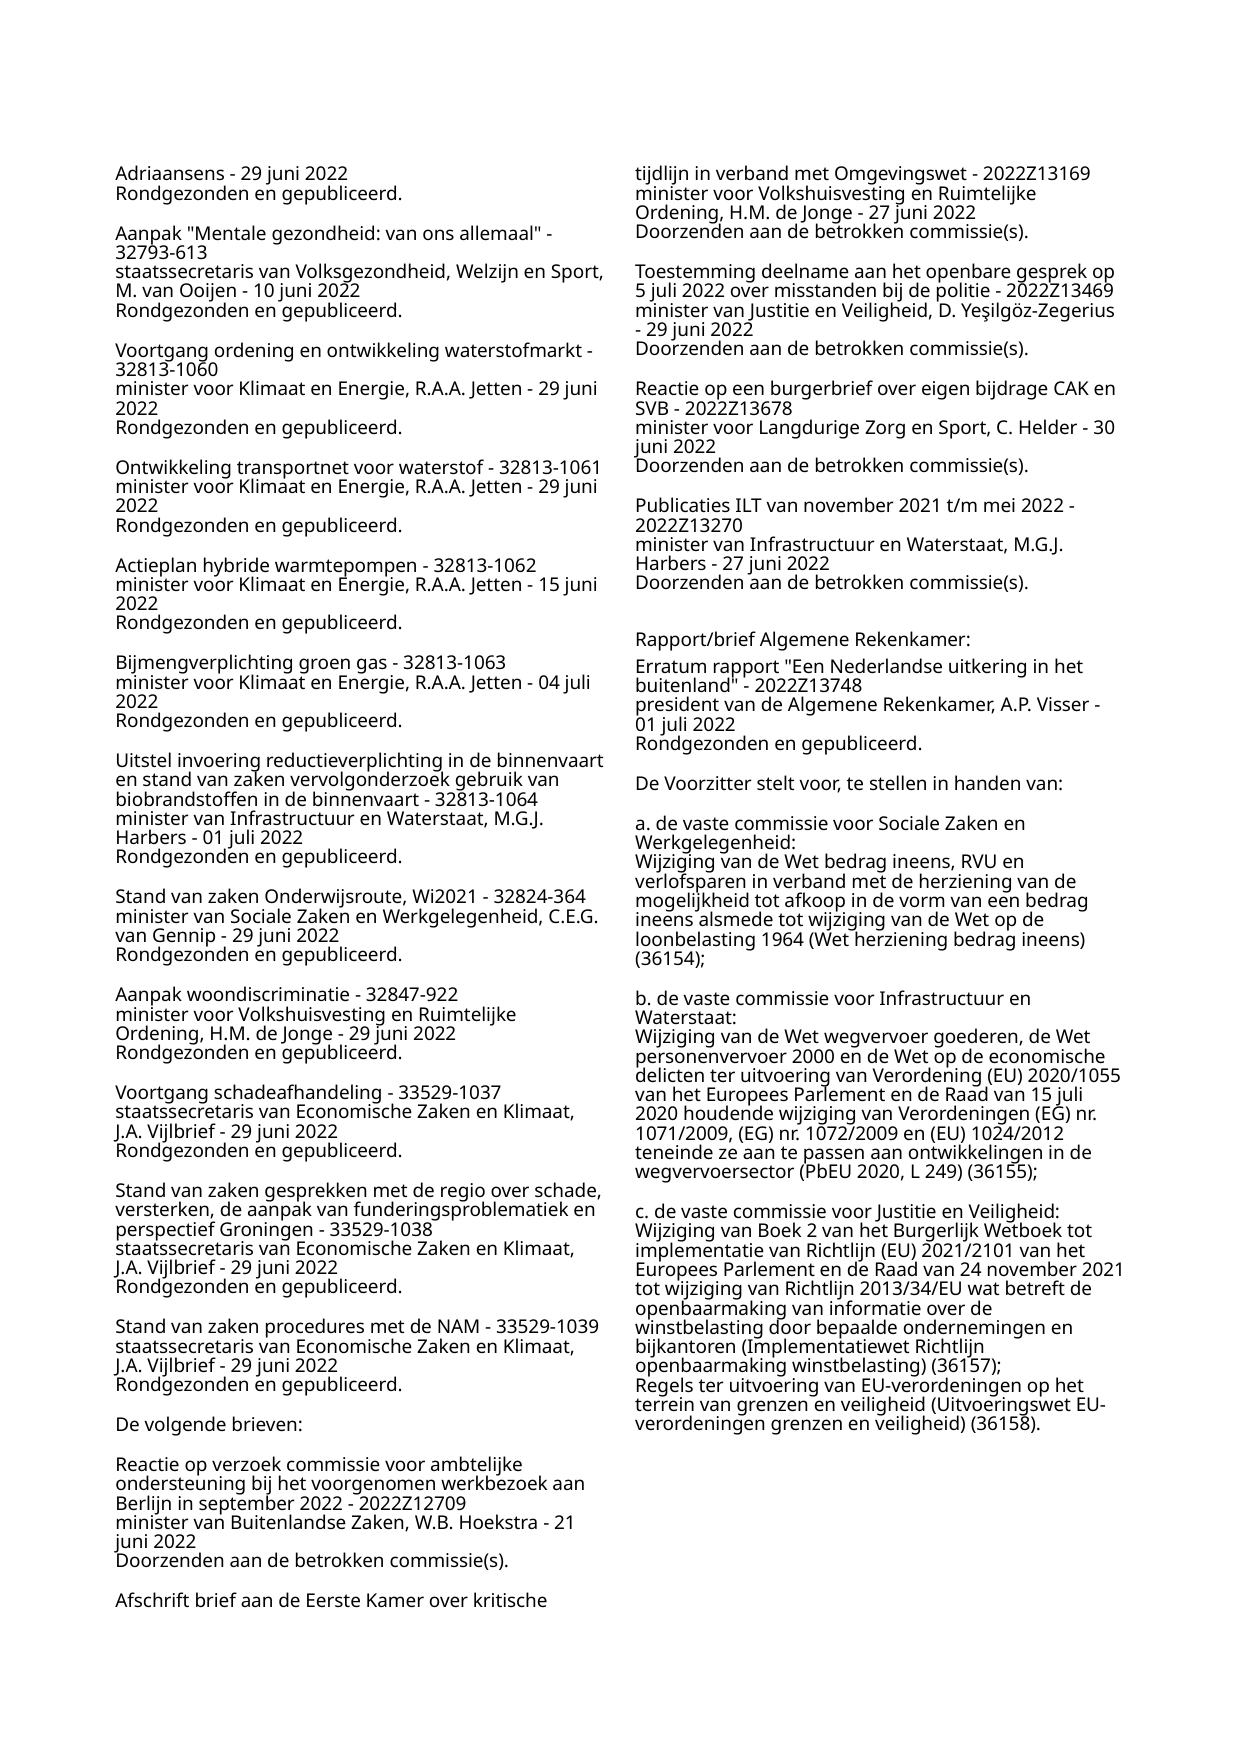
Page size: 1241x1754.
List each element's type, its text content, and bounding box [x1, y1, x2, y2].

text minister van Infrastructuur en Waterstaat, M.G.J. Harbers - 27 juni 2022 [635, 536, 1125, 574]
text Reactie op verzoek commissie voor ambtelijke ondersteuning bij het voorgenomen werkbezoek aan Berlijn in september 2022 - 2022Z12709 [115, 1456, 605, 1514]
text Rapport/brief Algemene Rekenkamer: [635, 626, 1125, 652]
text minister voor Volkshuisvesting en Ruimtelijke Ordening, H.M. de Jonge - 29 juni 2022 [115, 1006, 605, 1044]
text Uitstel invoering reductieverplichting in de binnenvaart en stand van zaken vervolgonderzoek gebruik van biobrandstoffen in de binnenvaart - 32813-1064 [115, 752, 605, 810]
text Toestemming deelname aan het openbare gesprek op 5 juli 2022 over misstanden bij de politie - 2022Z13469 [635, 263, 1125, 302]
text minister voor Klimaat en Energie, R.A.A. Jetten - 15 juni 2022 [115, 576, 605, 614]
text Doorzenden aan de betrokken commissie(s). [635, 574, 1125, 594]
text Doorzenden aan de betrokken commissie(s). [635, 457, 1125, 477]
text minister voor Klimaat en Energie, R.A.A. Jetten - 29 juni 2022 [115, 478, 605, 517]
text Publicaties ILT van november 2021 t/m mei 2022 - 2022Z13270 [635, 497, 1125, 536]
text Bijmengverplichting groen gas - 32813-1063 [115, 654, 605, 674]
text minister voor Volkshuisvesting en Ruimtelijke Ordening, H.M. de Jonge - 27 juni 2022 [635, 184, 1125, 223]
text De Voorzitter stelt voor, te stellen in handen van: [635, 775, 1125, 794]
text staatssecretaris van Volksgezondheid, Welzijn en Sport, M. van Ooijen - 10 juni 2022 [115, 263, 605, 302]
text president van de Algemene Rekenkamer, A.P. Visser - 01 juli 2022 [635, 696, 1125, 735]
text Afschrift brief aan de Eerste Kamer over kritische [115, 1592, 605, 1612]
text Rondgezonden en gepubliceerd. [115, 302, 605, 321]
text Rondgezonden en gepubliceerd. [115, 946, 605, 966]
text staatssecretaris van Economische Zaken en Klimaat, J.A. Vijlbrief - 29 juni 2022 [115, 1103, 605, 1142]
text Stand van zaken procedures met de NAM - 33529-1039 [115, 1318, 605, 1338]
text staatssecretaris van Economische Zaken en Klimaat, J.A. Vijlbrief - 29 juni 2022 [115, 1338, 605, 1376]
text minister van Justitie en Veiligheid, D. Yeşilgöz-Zegerius - 29 juni 2022 [635, 302, 1125, 340]
text Wijziging van de Wet wegvervoer goederen, de Wet personenvervoer 2000 en de Wet op de economische delicten ter uitvoering van Verordening (EU) 2020/1055 van het Europees Parlement en de Raad van 15 juli 2020 houdende wijziging van Verordeningen (EG) nr. 1071/2009, (EG) nr. 1072/2009 en (EU) 1024/2012 teneinde ze aan te passen aan ontwikkelingen in de wegvervoersector (PbEU 2020, L 249) (36155); [635, 1028, 1125, 1182]
text Adriaansens - 29 juni 2022 [115, 165, 605, 184]
text Rondgezonden en gepubliceerd. [115, 712, 605, 731]
text staatssecretaris van Economische Zaken en Klimaat, J.A. Vijlbrief - 29 juni 2022 [115, 1240, 605, 1278]
text minister voor Klimaat en Energie, R.A.A. Jetten - 29 juni 2022 [115, 380, 605, 419]
text Rondgezonden en gepubliceerd. [115, 184, 605, 204]
text minister van Infrastructuur en Waterstaat, M.G.J. Harbers - 01 juli 2022 [115, 810, 605, 848]
text Doorzenden aan de betrokken commissie(s). [635, 223, 1125, 242]
text minister voor Langdurige Zorg en Sport, C. Helder - 30 juni 2022 [635, 419, 1125, 457]
text Rondgezonden en gepubliceerd. [115, 1376, 605, 1395]
text Rondgezonden en gepubliceerd. [115, 614, 605, 634]
text Rondgezonden en gepubliceerd. [115, 517, 605, 536]
text Rondgezonden en gepubliceerd. [115, 1044, 605, 1063]
text minister van Buitenlandse Zaken, W.B. Hoekstra - 21 juni 2022 [115, 1514, 605, 1552]
text Wijziging van Boek 2 van het Burgerlijk Wetboek tot implementatie van Richtlijn (EU) 2021/2101 van het Europees Parlement en de Raad van 24 november 2021 tot wijziging van Richtlijn 2013/34/EU wat betreft de openbaarmaking van informatie over de winstbelasting door bepaalde ondernemingen en bijkantoren (Implementatiewet Richtlijn openbaarmaking winstbelasting) (36157); [635, 1222, 1125, 1377]
text Ontwikkeling transportnet voor waterstof - 32813-1061 [115, 459, 605, 478]
text Wijziging van de Wet bedrag ineens, RVU en verlofsparen in verband met de herziening van de mogelijkheid tot afkoop in de vorm van een bedrag ineens alsmede tot wijziging van de Wet op de loonbelasting 1964 (Wet herziening bedrag ineens) (36154); [635, 853, 1125, 969]
text Reactie op een burgerbrief over eigen bijdrage CAK en SVB - 2022Z13678 [635, 380, 1125, 419]
text Doorzenden aan de betrokken commissie(s). [115, 1552, 605, 1572]
text Rondgezonden en gepubliceerd. [115, 1142, 605, 1161]
text Aanpak woondiscriminatie - 32847-922 [115, 986, 605, 1006]
text Rondgezonden en gepubliceerd. [115, 1278, 605, 1298]
text minister van Sociale Zaken en Werkgelegenheid, C.E.G. van Gennip - 29 juni 2022 [115, 908, 605, 946]
text c. de vaste commissie voor Justitie en Veiligheid: [635, 1203, 1125, 1222]
text Erratum rapport "Een Nederlandse uitkering in het buitenland" - 2022Z13748 [635, 658, 1125, 696]
text Voortgang schadeafhandeling - 33529-1037 [115, 1084, 605, 1103]
text Doorzenden aan de betrokken commissie(s). [635, 340, 1125, 359]
text Stand van zaken gesprekken met de regio over schade, versterken, de aanpak van funderingsproblematiek en perspectief Groningen - 33529-1038 [115, 1182, 605, 1240]
text Stand van zaken Onderwijsroute, Wi2021 - 32824-364 [115, 888, 605, 908]
text b. de vaste commissie voor Infrastructuur en Waterstaat: [635, 990, 1125, 1028]
text Rondgezonden en gepubliceerd. [115, 419, 605, 438]
text Actieplan hybride warmtepompen - 32813-1062 [115, 557, 605, 576]
text a. de vaste commissie voor Sociale Zaken en Werkgelegenheid: [635, 815, 1125, 853]
text tijdlijn in verband met Omgevingswet - 2022Z13169 [635, 165, 1125, 184]
text minister voor Klimaat en Energie, R.A.A. Jetten - 04 juli 2022 [115, 674, 605, 712]
text Regels ter uitvoering van EU-verordeningen op het terrein van grenzen en veiligheid (Uitvoeringswet EU-verordeningen grenzen en veiligheid) (36158). [635, 1377, 1125, 1434]
text Aanpak "Mentale gezondheid: van ons allemaal" - 32793-613 [115, 224, 605, 263]
text De volgende brieven: [115, 1416, 605, 1435]
text Voortgang ordening en ontwikkeling waterstofmarkt - 32813-1060 [115, 342, 605, 380]
text Rondgezonden en gepubliceerd. [115, 848, 605, 868]
text Rondgezonden en gepubliceerd. [635, 735, 1125, 754]
